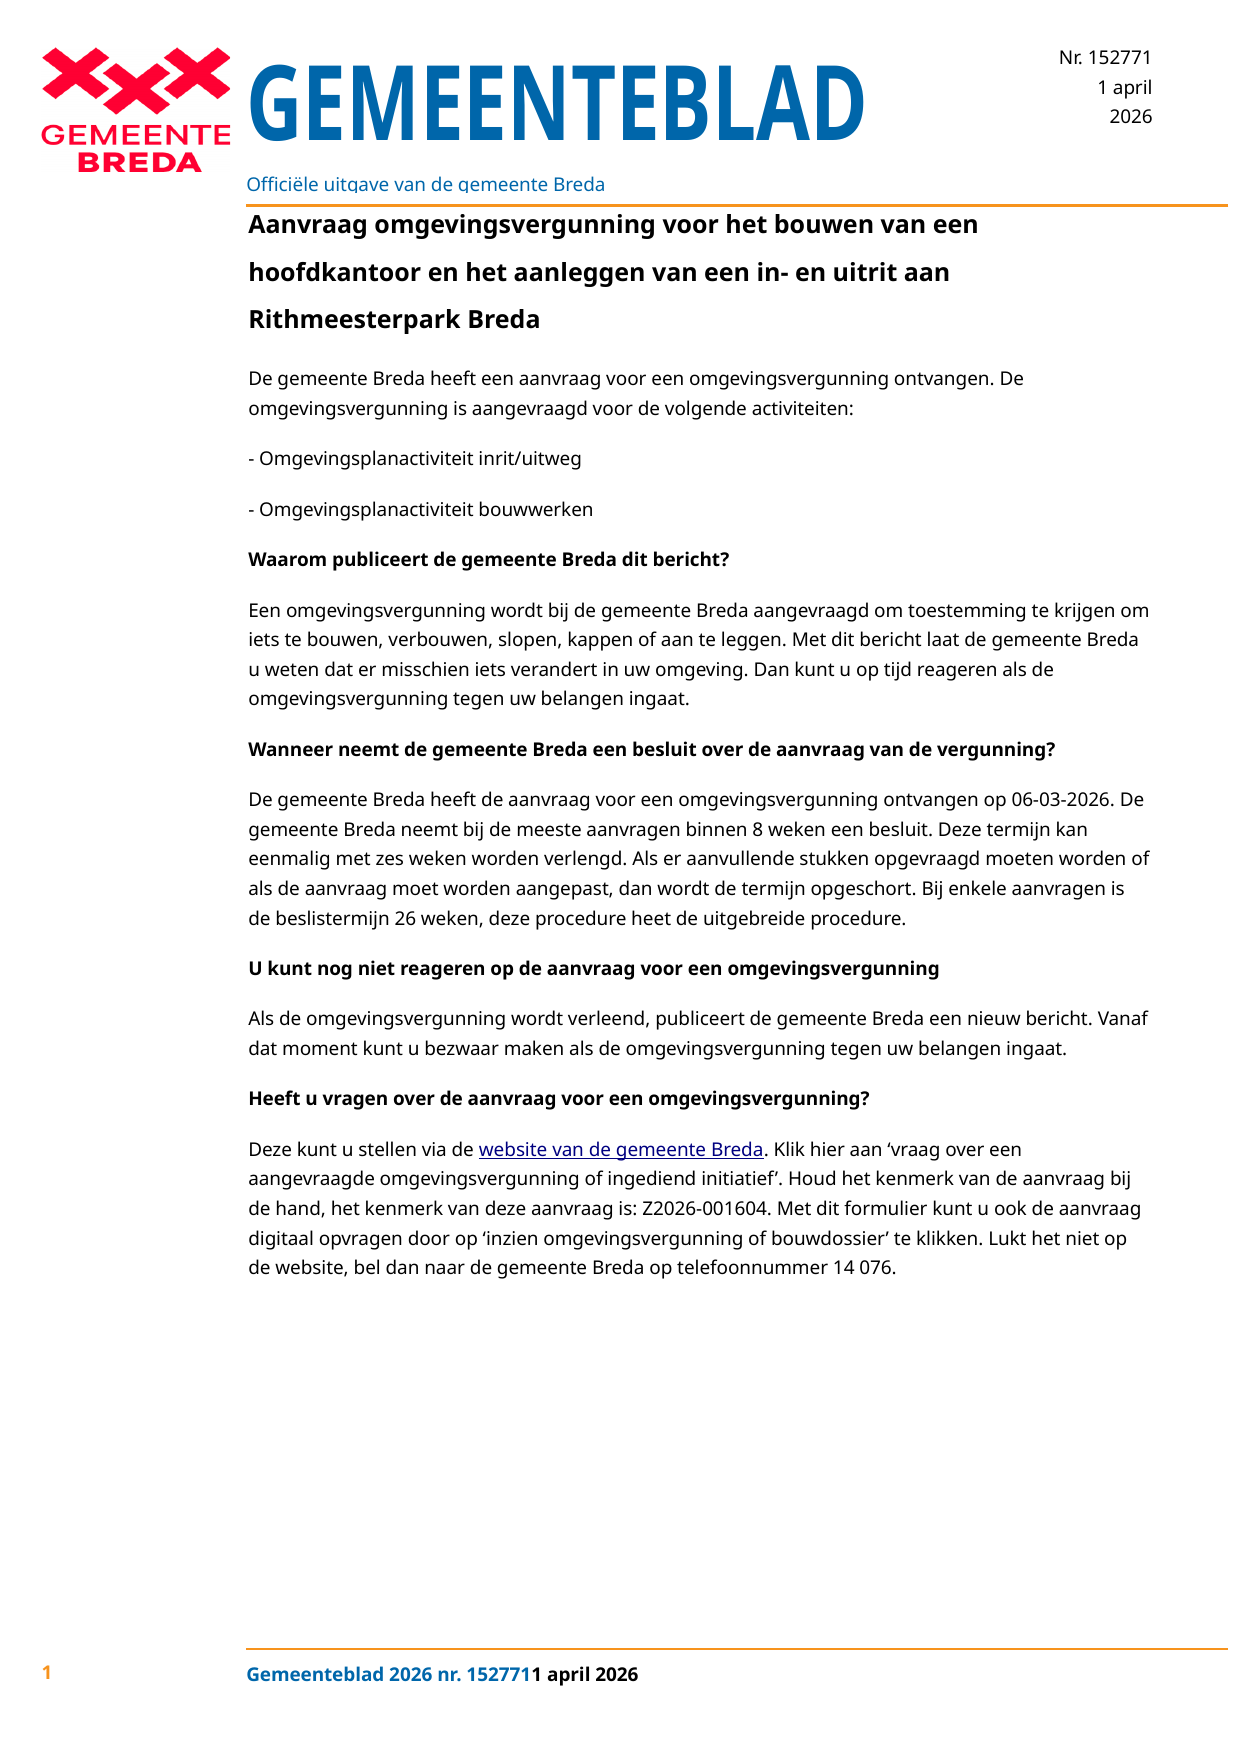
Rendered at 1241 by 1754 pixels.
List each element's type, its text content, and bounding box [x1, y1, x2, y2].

text U kunt nog niet reageren op de aanvraag voor een omgevingsvergunning [248, 955, 1152, 981]
text Deze kunt u stellen via de website van de gemeente Breda. Klik hier aan ‘vraag over een aangevraagde omgevingsvergunning of ingediend initiatief’. Houd het kenmerk van de aanvraag bij de hand, het kenmerk van deze aanvraag is: Z2026-001604. Met dit formulier kunt u ook de aanvraag digitaal opvragen door op ‘inzien omgevingsvergunning of bouwdossier’ te klikken. Lukt het niet op de website, bel dan naar de gemeente Breda op telefoonnummer 14 076. [248, 1136, 1152, 1280]
text Heeft u vragen over de aanvraag voor een omgevingsvergunning? [248, 1086, 1152, 1111]
text Een omgevingsvergunning wordt bij de gemeente Breda aangevraagd om toestemming te krijgen om iets te bouwen, verbouwen, slopen, kappen of aan te leggen. Met dit bericht laat de gemeente Breda u weten dat er misschien iets verandert in uw omgeving. Dan kunt u op tijd reageren als de omgevingsvergunning tegen uw belangen ingaat. [248, 597, 1152, 711]
picture [41, 47, 231, 172]
text - Omgevingsplanactiviteit bouwwerken [248, 496, 1152, 522]
text De gemeente Breda heeft de aanvraag voor een omgevingsvergunning ontvangen op 06-03-2026. De gemeente Breda neemt bij de meeste aanvragen binnen 8 weken een besluit. Deze termijn kan eenmalig met zes weken worden verlengd. Als er aanvullende stukken opgevraagd moeten worden of als de aanvraag moet worden aangepast, dan wordt de termijn opgeschort. Bij enkele aanvragen is de beslistermijn 26 weken, deze procedure heet de uitgebreide procedure. [248, 786, 1152, 930]
text De gemeente Breda heeft een aanvraag voor een omgevingsvergunning ontvangen. De omgevingsvergunning is aangevraagd voor de volgende activiteiten: [248, 366, 1152, 421]
text Als de omgevingsvergunning wordt verleend, publiceert de gemeente Breda een nieuw bericht. Vanaf dat moment kunt u bezwaar maken als de omgevingsvergunning tegen uw belangen ingaat. [248, 1006, 1152, 1061]
text Wanneer neemt de gemeente Breda een besluit over de aanvraag van de vergunning? [248, 736, 1152, 762]
text Waarom publiceert de gemeente Breda dit bericht? [248, 546, 1152, 572]
text - Omgevingsplanactiviteit inrit/uitweg [248, 446, 1152, 471]
text Aanvraag omgevingsvergunning voor het bouwen van een hoofdkantoor en het aanleggen van een in- en uitrit aan Rithmeesterpark Breda [248, 207, 1152, 336]
